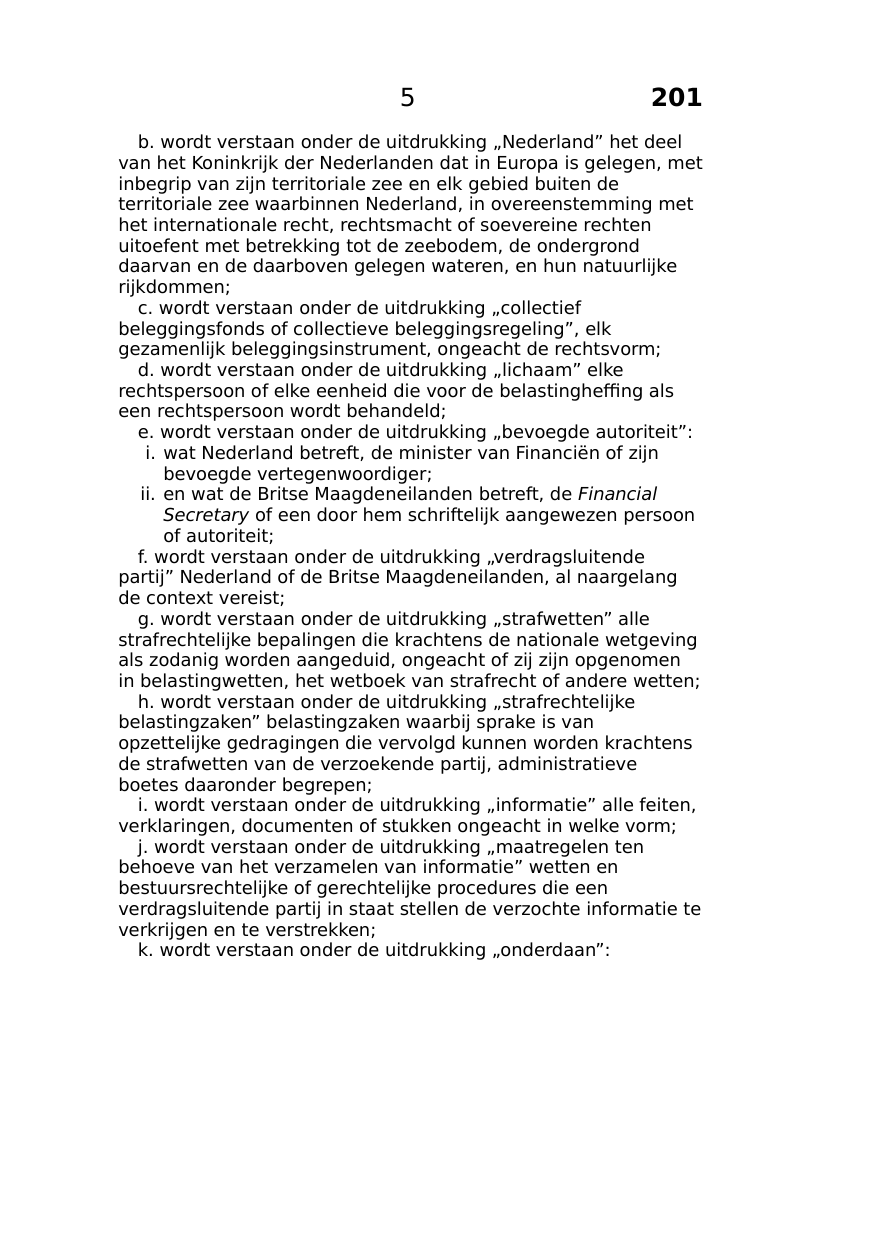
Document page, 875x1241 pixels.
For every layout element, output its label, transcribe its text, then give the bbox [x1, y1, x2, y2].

text i. wordt verstaan onder de uitdrukking „informatie” alle feiten, verklaringen, documenten of stukken ongeacht in welke vorm; [118, 795, 703, 837]
text c. wordt verstaan onder de uitdrukking „collectief beleggingsfonds of collectieve beleggingsregeling”, elk gezamenlijk beleggingsinstrument, ongeacht de rechtsvorm; [118, 298, 703, 360]
text g. wordt verstaan onder de uitdrukking „strafwetten” alle strafrechtelijke bepalingen die krachtens de nationale wetgeving als zodanig worden aangeduid, ongeacht of zij zijn opgenomen in belastingwetten, het wetboek van strafrecht of andere wetten; [118, 609, 703, 692]
text e. wordt verstaan onder de uitdrukking „bevoegde autoriteit”: [118, 422, 703, 443]
text ii. en wat de Britse Maagdeneilanden betreft, de Financial Secretary of een door hem schriftelijk aangewezen persoon of autoriteit; [118, 484, 703, 546]
text j. wordt verstaan onder de uitdrukking „maatregelen ten behoeve van het verzamelen van informatie” wetten en bestuursrechtelijke of gerechtelijke procedures die een verdragsluitende partij in staat stellen de verzochte informatie te verkrijgen en te verstrekken; [118, 837, 703, 940]
text d. wordt verstaan onder de uitdrukking „lichaam” elke rechtspersoon of elke eenheid die voor de belastingheffing als een rechtspersoon wordt behandeld; [118, 360, 703, 422]
text k. wordt verstaan onder de uitdrukking „onderdaan”: [118, 940, 703, 961]
text b. wordt verstaan onder de uitdrukking „Nederland” het deel van het Koninkrijk der Nederlanden dat in Europa is gelegen, met inbegrip van zijn territoriale zee en elk gebied buiten de territoriale zee waarbinnen Nederland, in overeenstemming met het internationale recht, rechtsmacht of soevereine rechten uitoefent met betrekking tot de zeebodem, de ondergrond daarvan en de daarboven gelegen wateren, en hun natuurlijke rijkdommen; [118, 132, 703, 298]
text h. wordt verstaan onder de uitdrukking „strafrechtelijke belastingzaken” belastingzaken waarbij sprake is van opzettelijke gedragingen die vervolgd kunnen worden krachtens de strafwetten van de verzoekende partij, administratieve boetes daaronder begrepen; [118, 692, 703, 795]
text f. wordt verstaan onder de uitdrukking „verdragsluitende partij” Nederland of de Britse Maagdeneilanden, al naargelang de context vereist; [118, 546, 703, 609]
text i. wat Nederland betreft, de minister van Financiën of zijn bevoegde vertegenwoordiger; [118, 443, 703, 484]
